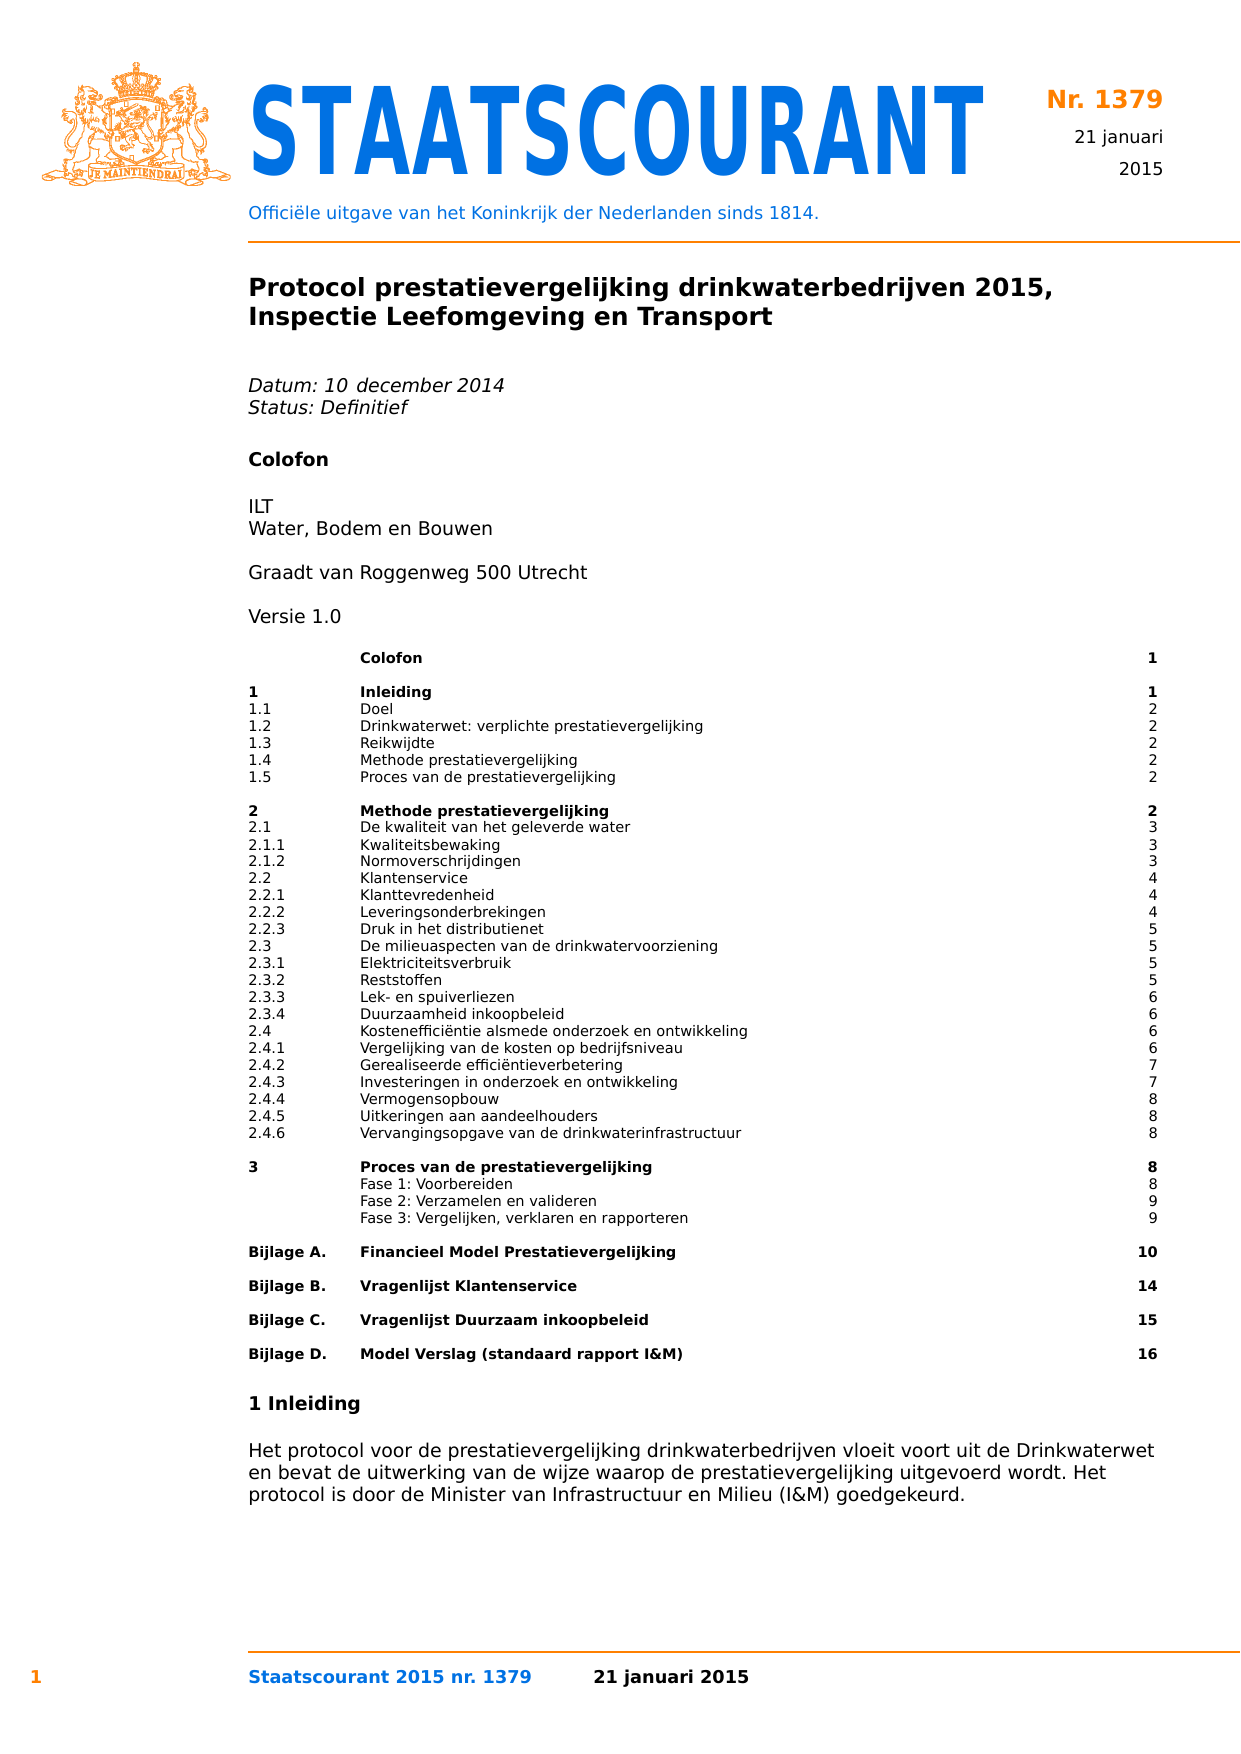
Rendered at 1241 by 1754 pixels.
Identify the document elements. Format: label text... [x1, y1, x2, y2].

table_cell Bijlage B. [248, 1278, 354, 1295]
table_cell 3 [1096, 853, 1163, 870]
table_cell Fase 3: Vergelijken, verklaren en rapporteren [354, 1210, 1096, 1227]
table_cell 4 [1096, 870, 1163, 887]
table_cell [354, 667, 1096, 683]
table_cell 2 [1096, 751, 1163, 768]
table_header [25, 62, 248, 241]
table_cell [354, 1295, 1096, 1312]
table_cell Fase 1: Voorbereiden [354, 1176, 1096, 1193]
table_cell 16 [1096, 1346, 1163, 1363]
table_cell 2.2 [248, 870, 354, 887]
table_cell 2.4 [248, 1023, 354, 1040]
subtitle Colofon [248, 449, 1163, 471]
table_cell Inleiding [354, 684, 1096, 701]
table_cell [248, 1295, 354, 1312]
table_cell [248, 1329, 354, 1346]
table_cell [1096, 1261, 1163, 1278]
table_cell 2.4.6 [248, 1125, 354, 1142]
table_cell Elektriciteitsverbruik [354, 955, 1096, 972]
table_cell 10 [1096, 1244, 1163, 1261]
table_cell 2.3.1 [248, 955, 354, 972]
table_cell 2015 [998, 153, 1240, 203]
table_cell 14 [1096, 1278, 1163, 1295]
table_cell 2 [248, 803, 354, 819]
table_cell Klanttevredenheid [354, 887, 1096, 904]
table_cell 2.4.3 [248, 1074, 354, 1091]
table_header Colofon [354, 650, 1096, 667]
text Water, Bodem en Bouwen [248, 518, 1163, 540]
table_cell 8 [1096, 1108, 1163, 1125]
table_cell Fase 2: Verzamelen en valideren [354, 1193, 1096, 1210]
text Het protocol voor de prestatievergelijking drinkwaterbedrijven vloeit voort uit de Drinkwaterwet en bevat de uitwerking van de wijze waarop de prestatievergelijking uitgevoerd wordt. Het protocol is door de Minister van Infrastructuur en Milieu (I&M) goedgekeurd. [248, 1440, 1163, 1506]
table_cell 2.4.2 [248, 1057, 354, 1074]
table_cell 2.3 [248, 938, 354, 955]
subtitle 1 Inleiding [248, 1393, 1163, 1415]
table_cell 8 [1096, 1176, 1163, 1193]
table_cell 2.2.2 [248, 904, 354, 921]
table_cell 2 [1096, 735, 1163, 751]
table_header [248, 650, 354, 667]
table_cell 5 [1096, 955, 1163, 972]
table_cell Model Verslag (standaard rapport I&M) [354, 1346, 1096, 1363]
table_cell [1096, 1227, 1163, 1244]
table_cell 1 [248, 684, 354, 701]
table_cell [248, 785, 354, 802]
table_cell [1096, 1295, 1163, 1312]
table_cell 6 [1096, 989, 1163, 1006]
table_cell 2.4.4 [248, 1091, 354, 1108]
table_cell [354, 1329, 1096, 1346]
text Versie 1.0 [248, 606, 1163, 628]
table_cell Klantenservice [354, 870, 1096, 887]
table_header STAATSCOURANT [248, 62, 998, 203]
table_cell 3 [1096, 836, 1163, 853]
table_cell Vergelijking van de kosten op bedrijfsniveau [354, 1040, 1096, 1057]
table_cell Kostenefficiëntie alsmede onderzoek en ontwikkeling [354, 1023, 1096, 1040]
table_cell 2.4.5 [248, 1108, 354, 1125]
table_cell [1096, 1329, 1163, 1346]
table_cell Reststoffen [354, 972, 1096, 989]
table_cell 8 [1096, 1125, 1163, 1142]
table_cell [248, 1176, 354, 1193]
table_cell Methode prestatievergelijking [354, 803, 1096, 819]
table_cell 6 [1096, 1023, 1163, 1040]
table_cell Proces van de prestatievergelijking [354, 1159, 1096, 1176]
table_cell 4 [1096, 904, 1163, 921]
table_cell 21 januari [998, 121, 1240, 153]
text Graadt van Roggenweg 500 Utrecht [248, 562, 1163, 584]
table_cell De kwaliteit van het geleverde water [354, 819, 1096, 836]
table_cell 2.3.3 [248, 989, 354, 1006]
table_cell 8 [1096, 1159, 1163, 1176]
table_cell [1096, 1142, 1163, 1159]
table_cell [354, 785, 1096, 802]
subtitle Protocol prestatievergelijking drinkwaterbedrijven 2015, Inspectie Leefomgeving en Transport [248, 273, 1163, 331]
table_cell 2 [1096, 718, 1163, 734]
table_cell 9 [1096, 1210, 1163, 1227]
table_cell 1 [1096, 684, 1163, 701]
table_cell 5 [1096, 921, 1163, 938]
table_cell Bijlage C. [248, 1312, 354, 1329]
table_cell 5 [1096, 938, 1163, 955]
text Datum: 10 december 2014 [248, 375, 1163, 397]
text Status: Definitief [248, 397, 1163, 419]
table_cell Duurzaamheid inkoopbeleid [354, 1006, 1096, 1023]
table_cell [354, 1142, 1096, 1159]
table_cell 1.4 [248, 751, 354, 768]
table_cell Druk in het distributienet [354, 921, 1096, 938]
table_cell 2.1.2 [248, 853, 354, 870]
text ILT [248, 496, 1163, 518]
table_cell Uitkeringen aan aandeelhouders [354, 1108, 1096, 1125]
table_cell [1096, 667, 1163, 683]
table_cell 2.1.1 [248, 836, 354, 853]
table_cell 3 [248, 1159, 354, 1176]
table_cell [354, 1227, 1096, 1244]
table_cell Lek- en spuiverliezen [354, 989, 1096, 1006]
table_cell 4 [1096, 887, 1163, 904]
table_cell Methode prestatievergelijking [354, 751, 1096, 768]
table_cell 2 [1096, 769, 1163, 785]
table_cell [248, 1261, 354, 1278]
table_cell Leveringsonderbrekingen [354, 904, 1096, 921]
table_cell 2.3.2 [248, 972, 354, 989]
table_cell [248, 1193, 354, 1210]
table_cell De milieuaspecten van de drinkwatervoorziening [354, 938, 1096, 955]
table_cell Vragenlijst Duurzaam inkoopbeleid [354, 1312, 1096, 1329]
table_cell 2.3.4 [248, 1006, 354, 1023]
table_cell [248, 667, 354, 683]
table_cell Bijlage D. [248, 1346, 354, 1363]
table_cell Drinkwaterwet: verplichte prestatievergelijking [354, 718, 1096, 734]
table_cell Normoverschrijdingen [354, 853, 1096, 870]
table_cell 7 [1096, 1074, 1163, 1091]
table_cell 7 [1096, 1057, 1163, 1074]
table_cell Bijlage A. [248, 1244, 354, 1261]
table_cell [1096, 785, 1163, 802]
table_cell [248, 1227, 354, 1244]
table_cell 2.2.3 [248, 921, 354, 938]
table_cell 9 [1096, 1193, 1163, 1210]
picture [41, 62, 231, 186]
table_cell 2.4.1 [248, 1040, 354, 1057]
table_cell 15 [1096, 1312, 1163, 1329]
table_cell Vermogensopbouw [354, 1091, 1096, 1108]
table_cell [248, 1142, 354, 1159]
table_cell Investeringen in onderzoek en ontwikkeling [354, 1074, 1096, 1091]
table_cell 2 [1096, 701, 1163, 717]
table_cell 2 [1096, 803, 1163, 819]
table_cell [248, 1210, 354, 1227]
table_header 1 [1096, 650, 1163, 667]
table_cell Kwaliteitsbewaking [354, 836, 1096, 853]
table_cell 2.2.1 [248, 887, 354, 904]
table_cell Gerealiseerde efficiëntieverbetering [354, 1057, 1096, 1074]
table_cell 5 [1096, 972, 1163, 989]
table_cell 1.3 [248, 735, 354, 751]
table_cell 1.5 [248, 769, 354, 785]
table_cell 1.2 [248, 718, 354, 734]
table_cell 1.1 [248, 701, 354, 717]
table_cell 3 [1096, 819, 1163, 836]
table_cell Vragenlijst Klantenservice [354, 1278, 1096, 1295]
table_cell Vervangingsopgave van de drinkwaterinfrastructuur [354, 1125, 1096, 1142]
table_cell Reikwijdte [354, 735, 1096, 751]
table_cell Doel [354, 701, 1096, 717]
table_cell [354, 1261, 1096, 1278]
table_header Nr. 1379 [998, 62, 1240, 121]
table_cell 6 [1096, 1040, 1163, 1057]
table_cell Financieel Model Prestatievergelijking [354, 1244, 1096, 1261]
table_cell 2.1 [248, 819, 354, 836]
table_cell Officiële uitgave van het Koninkrijk der Nederlanden sinds 1814. [248, 203, 1240, 241]
table_cell Proces van de prestatievergelijking [354, 769, 1096, 785]
table_cell 6 [1096, 1006, 1163, 1023]
table_cell 8 [1096, 1091, 1163, 1108]
